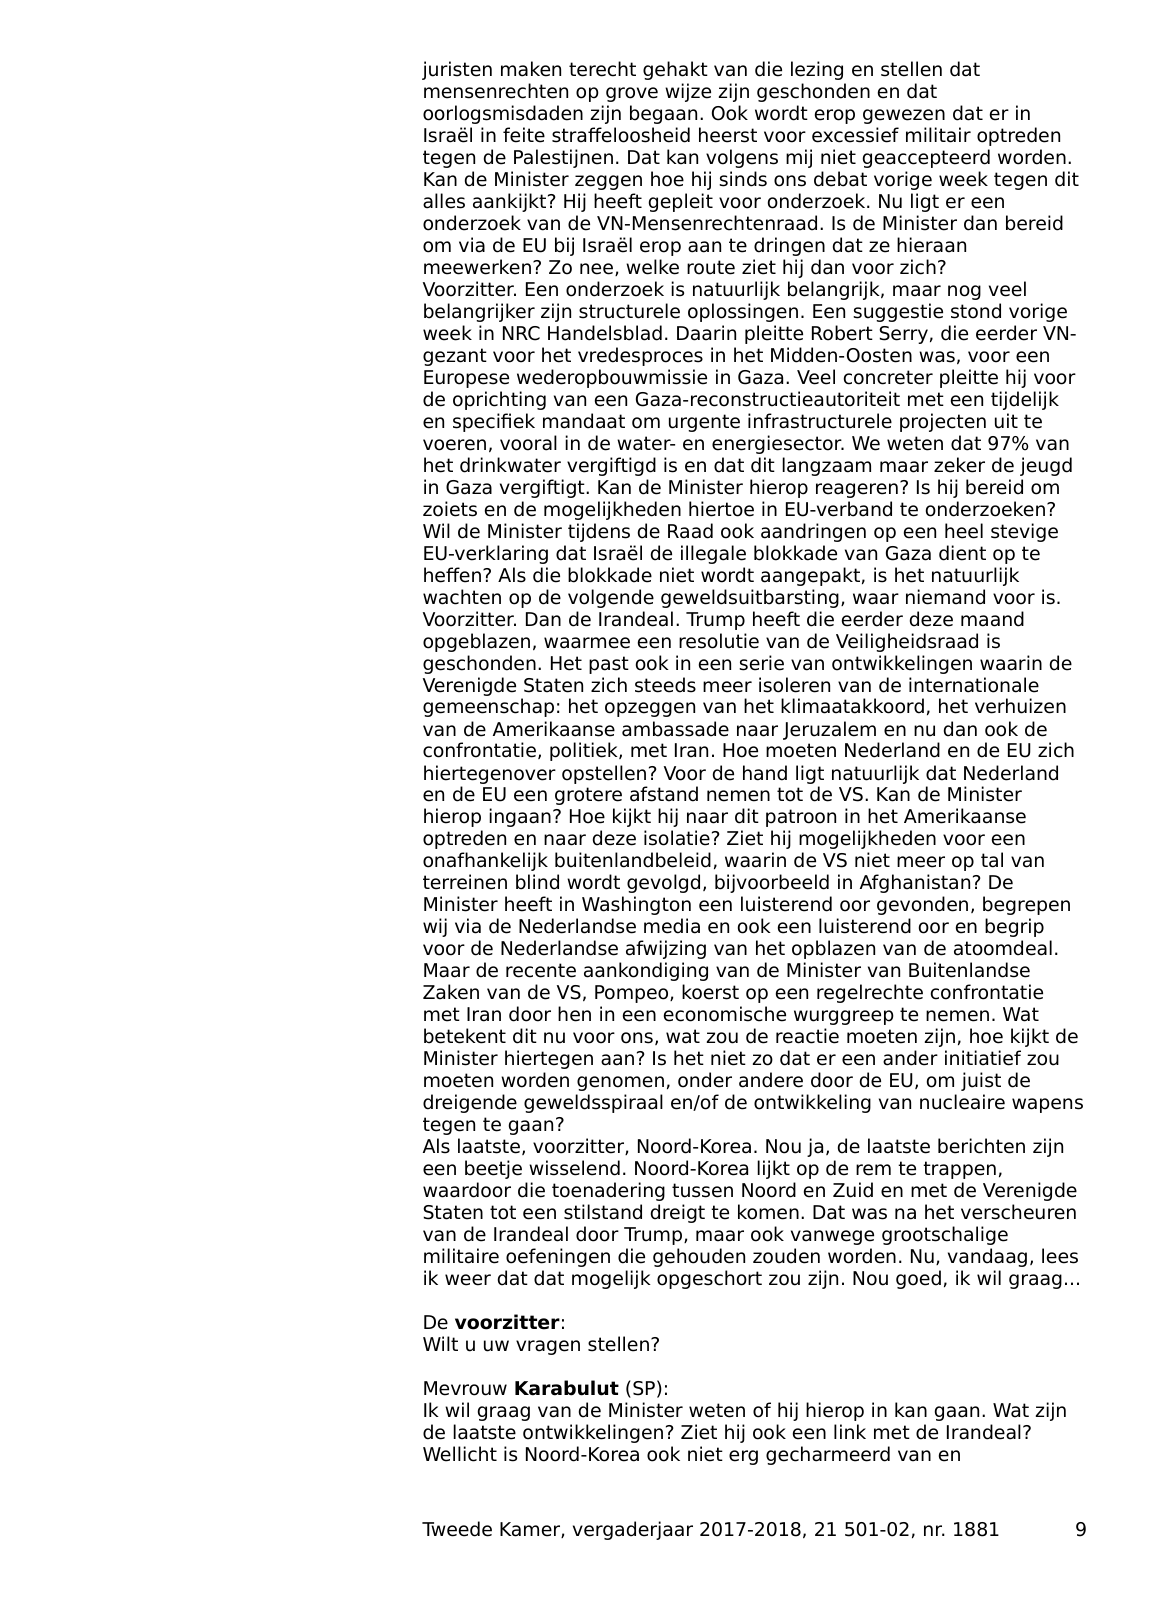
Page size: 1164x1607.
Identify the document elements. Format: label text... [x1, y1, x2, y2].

text Ik wil graag van de Minister weten of hij hierop in kan gaan. Wat zijn de laatste ontwikkelingen? Ziet hij ook een link met de Irandeal? Wellicht is Noord-Korea ook niet erg gecharmeerd van en [422, 1400, 1087, 1466]
text Mevrouw Karabulut (SP): [422, 1378, 1087, 1400]
text Voorzitter. Dan de Irandeal. Trump heeft die eerder deze maand opgeblazen, waarmee een resolutie van de Veiligheidsraad is geschonden. Het past ook in een serie van ontwikkelingen waarin de Verenigde Staten zich steeds meer isoleren van de internationale gemeenschap: het opzeggen van het klimaatakkoord, het verhuizen van de Amerikaanse ambassade naar Jeruzalem en nu dan ook de confrontatie, politiek, met Iran. Hoe moeten Nederland en de EU zich hiertegenover opstellen? Voor de hand ligt natuurlijk dat Nederland en de EU een grotere afstand nemen tot de VS. Kan de Minister hierop ingaan? Hoe kijkt hij naar dit patroon in het Amerikaanse optreden en naar deze isolatie? Ziet hij mogelijkheden voor een onafhankelijk buitenlandbeleid, waarin de VS niet meer op tal van terreinen blind wordt gevolgd, bijvoorbeeld in Afghanistan? De Minister heeft in Washington een luisterend oor gevonden, begrepen wij via de Nederlandse media en ook een luisterend oor en begrip voor de Nederlandse afwijzing van het opblazen van de atoomdeal. Maar de recente aankondiging van de Minister van Buitenlandse Zaken van de VS, Pompeo, koerst op een regelrechte confrontatie met Iran door hen in een economische wurggreep te nemen. Wat betekent dit nu voor ons, wat zou de reactie moeten zijn, hoe kijkt de Minister hiertegen aan? Is het niet zo dat er een ander initiatief zou moeten worden genomen, onder andere door de EU, om juist de dreigende geweldsspiraal en/of de ontwikkeling van nucleaire wapens tegen te gaan? [422, 608, 1087, 1136]
text juristen maken terecht gehakt van die lezing en stellen dat mensenrechten op grove wijze zijn geschonden en dat oorlogsmisdaden zijn begaan. Ook wordt erop gewezen dat er in Israël in feite straffeloosheid heerst voor excessief militair optreden tegen de Palestijnen. Dat kan volgens mij niet geaccepteerd worden. Kan de Minister zeggen hoe hij sinds ons debat vorige week tegen dit alles aankijkt? Hij heeft gepleit voor onderzoek. Nu ligt er een onderzoek van de VN-Mensenrechtenraad. Is de Minister dan bereid om via de EU bij Israël erop aan te dringen dat ze hieraan meewerken? Zo nee, welke route ziet hij dan voor zich? [422, 59, 1087, 279]
text De voorzitter: [422, 1312, 1087, 1334]
text Als laatste, voorzitter, Noord-Korea. Nou ja, de laatste berichten zijn een beetje wisselend. Noord-Korea lijkt op de rem te trappen, waardoor die toenadering tussen Noord en Zuid en met de Verenigde Staten tot een stilstand dreigt te komen. Dat was na het verscheuren van de Irandeal door Trump, maar ook vanwege grootschalige militaire oefeningen die gehouden zouden worden. Nu, vandaag, lees ik weer dat dat mogelijk opgeschort zou zijn. Nou goed, ik wil graag... [422, 1136, 1087, 1290]
text Voorzitter. Een onderzoek is natuurlijk belangrijk, maar nog veel belangrijker zijn structurele oplossingen. Een suggestie stond vorige week in NRC Handelsblad. Daarin pleitte Robert Serry, die eerder VN-gezant voor het vredesproces in het Midden-Oosten was, voor een Europese wederopbouwmissie in Gaza. Veel concreter pleitte hij voor de oprichting van een Gaza-reconstructieautoriteit met een tijdelijk en specifiek mandaat om urgente infrastructurele projecten uit te voeren, vooral in de water- en energiesector. We weten dat 97% van het drinkwater vergiftigd is en dat dit langzaam maar zeker de jeugd in Gaza vergiftigt. Kan de Minister hierop reageren? Is hij bereid om zoiets en de mogelijkheden hiertoe in EU-verband te onderzoeken? Wil de Minister tijdens de Raad ook aandringen op een heel stevige EU-verklaring dat Israël de illegale blokkade van Gaza dient op te heffen? Als die blokkade niet wordt aangepakt, is het natuurlijk wachten op de volgende geweldsuitbarsting, waar niemand voor is. [422, 279, 1087, 608]
text Wilt u uw vragen stellen? [422, 1334, 1087, 1356]
